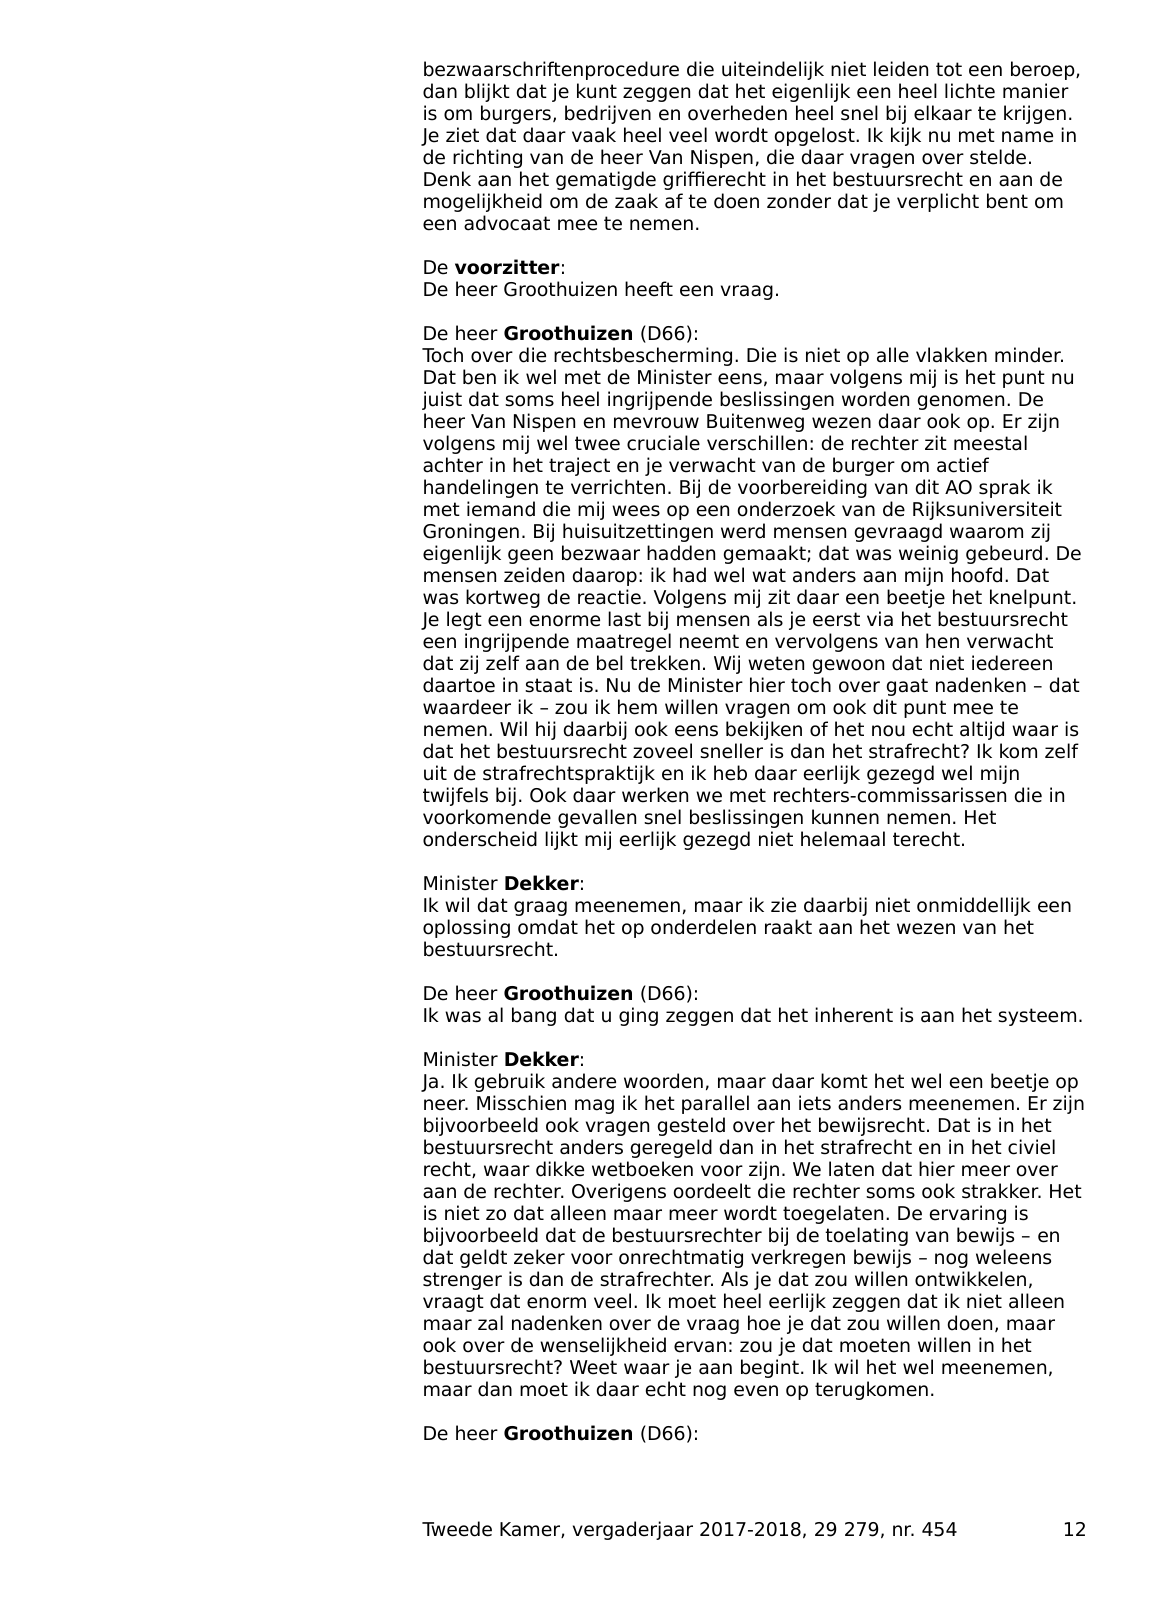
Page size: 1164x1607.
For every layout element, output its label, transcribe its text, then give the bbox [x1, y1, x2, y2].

text Ja. Ik gebruik andere woorden, maar daar komt het wel een beetje op neer. Misschien mag ik het parallel aan iets anders meenemen. Er zijn bijvoorbeeld ook vragen gesteld over het bewijsrecht. Dat is in het bestuursrecht anders geregeld dan in het strafrecht en in het civiel recht, waar dikke wetboeken voor zijn. We laten dat hier meer over aan de rechter. Overigens oordeelt die rechter soms ook strakker. Het is niet zo dat alleen maar meer wordt toegelaten. De ervaring is bijvoorbeeld dat de bestuursrechter bij de toelating van bewijs – en dat geldt zeker voor onrechtmatig verkregen bewijs – nog weleens strenger is dan de strafrechter. Als je dat zou willen ontwikkelen, vraagt dat enorm veel. Ik moet heel eerlijk zeggen dat ik niet alleen maar zal nadenken over de vraag hoe je dat zou willen doen, maar ook over de wenselijkheid ervan: zou je dat moeten willen in het bestuursrecht? Weet waar je aan begint. Ik wil het wel meenemen, maar dan moet ik daar echt nog even op terugkomen. [422, 1071, 1087, 1401]
text De voorzitter: [422, 257, 1087, 279]
text bezwaarschriftenprocedure die uiteindelijk niet leiden tot een beroep, dan blijkt dat je kunt zeggen dat het eigenlijk een heel lichte manier is om burgers, bedrijven en overheden heel snel bij elkaar te krijgen. Je ziet dat daar vaak heel veel wordt opgelost. Ik kijk nu met name in de richting van de heer Van Nispen, die daar vragen over stelde. Denk aan het gematigde griffierecht in het bestuursrecht en aan de mogelijkheid om de zaak af te doen zonder dat je verplicht bent om een advocaat mee te nemen. [422, 59, 1087, 235]
text De heer Groothuizen (D66): [422, 1423, 1087, 1445]
text De heer Groothuizen heeft een vraag. [422, 279, 1087, 301]
text De heer Groothuizen (D66): [422, 323, 1087, 345]
text Ik wil dat graag meenemen, maar ik zie daarbij niet onmiddellijk een oplossing omdat het op onderdelen raakt aan het wezen van het bestuursrecht. [422, 895, 1087, 961]
text Minister Dekker: [422, 1049, 1087, 1071]
text De heer Groothuizen (D66): [422, 983, 1087, 1005]
text Ik was al bang dat u ging zeggen dat het inherent is aan het systeem. [422, 1005, 1087, 1027]
text Minister Dekker: [422, 873, 1087, 895]
text Toch over die rechtsbescherming. Die is niet op alle vlakken minder. Dat ben ik wel met de Minister eens, maar volgens mij is het punt nu juist dat soms heel ingrijpende beslissingen worden genomen. De heer Van Nispen en mevrouw Buitenweg wezen daar ook op. Er zijn volgens mij wel twee cruciale verschillen: de rechter zit meestal achter in het traject en je verwacht van de burger om actief handelingen te verrichten. Bij de voorbereiding van dit AO sprak ik met iemand die mij wees op een onderzoek van de Rijksuniversiteit Groningen. Bij huisuitzettingen werd mensen gevraagd waarom zij eigenlijk geen bezwaar hadden gemaakt; dat was weinig gebeurd. De mensen zeiden daarop: ik had wel wat anders aan mijn hoofd. Dat was kortweg de reactie. Volgens mij zit daar een beetje het knelpunt. Je legt een enorme last bij mensen als je eerst via het bestuursrecht een ingrijpende maatregel neemt en vervolgens van hen verwacht dat zij zelf aan de bel trekken. Wij weten gewoon dat niet iedereen daartoe in staat is. Nu de Minister hier toch over gaat nadenken – dat waardeer ik – zou ik hem willen vragen om ook dit punt mee te nemen. Wil hij daarbij ook eens bekijken of het nou echt altijd waar is dat het bestuursrecht zoveel sneller is dan het strafrecht? Ik kom zelf uit de strafrechtspraktijk en ik heb daar eerlijk gezegd wel mijn twijfels bij. Ook daar werken we met rechters-commissarissen die in voorkomende gevallen snel beslissingen kunnen nemen. Het onderscheid lijkt mij eerlijk gezegd niet helemaal terecht. [422, 345, 1087, 851]
